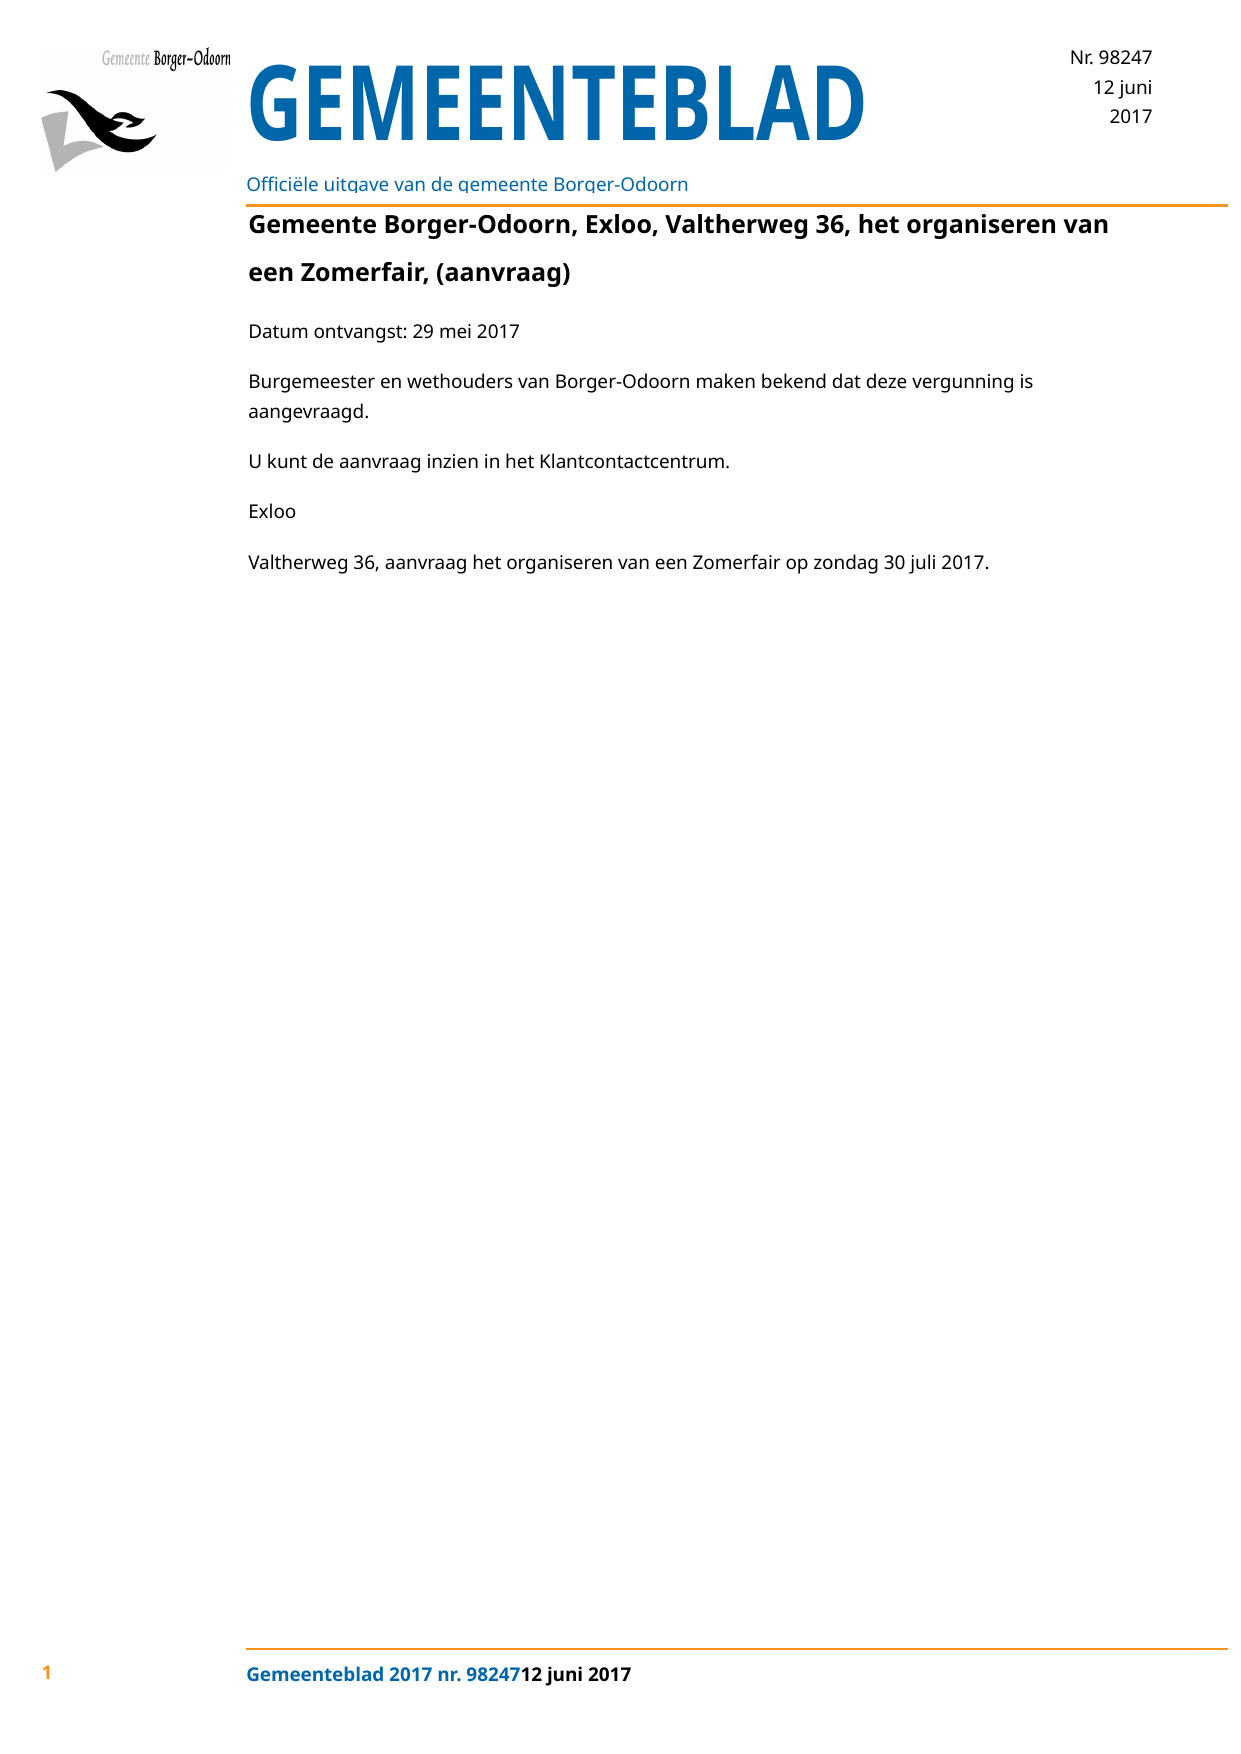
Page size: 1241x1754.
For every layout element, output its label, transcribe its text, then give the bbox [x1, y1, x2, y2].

picture [41, 47, 231, 172]
text Valtherweg 36, aanvraag het organiseren van een Zomerfair op zondag 30 juli 2017. [248, 549, 1152, 575]
text U kunt de aanvraag inzien in het Klantcontactcentrum. [248, 448, 1152, 474]
text Gemeente Borger-Odoorn, Exloo, Valtherweg 36, het organiseren van een Zomerfair, (aanvraag) [248, 207, 1152, 288]
text Burgemeester en wethouders van Borger-Odoorn maken bekend dat deze vergunning is aangevraagd. [248, 368, 1152, 424]
text Exloo [248, 499, 1152, 524]
text Datum ontvangst: 29 mei 2017 [248, 318, 1152, 344]
